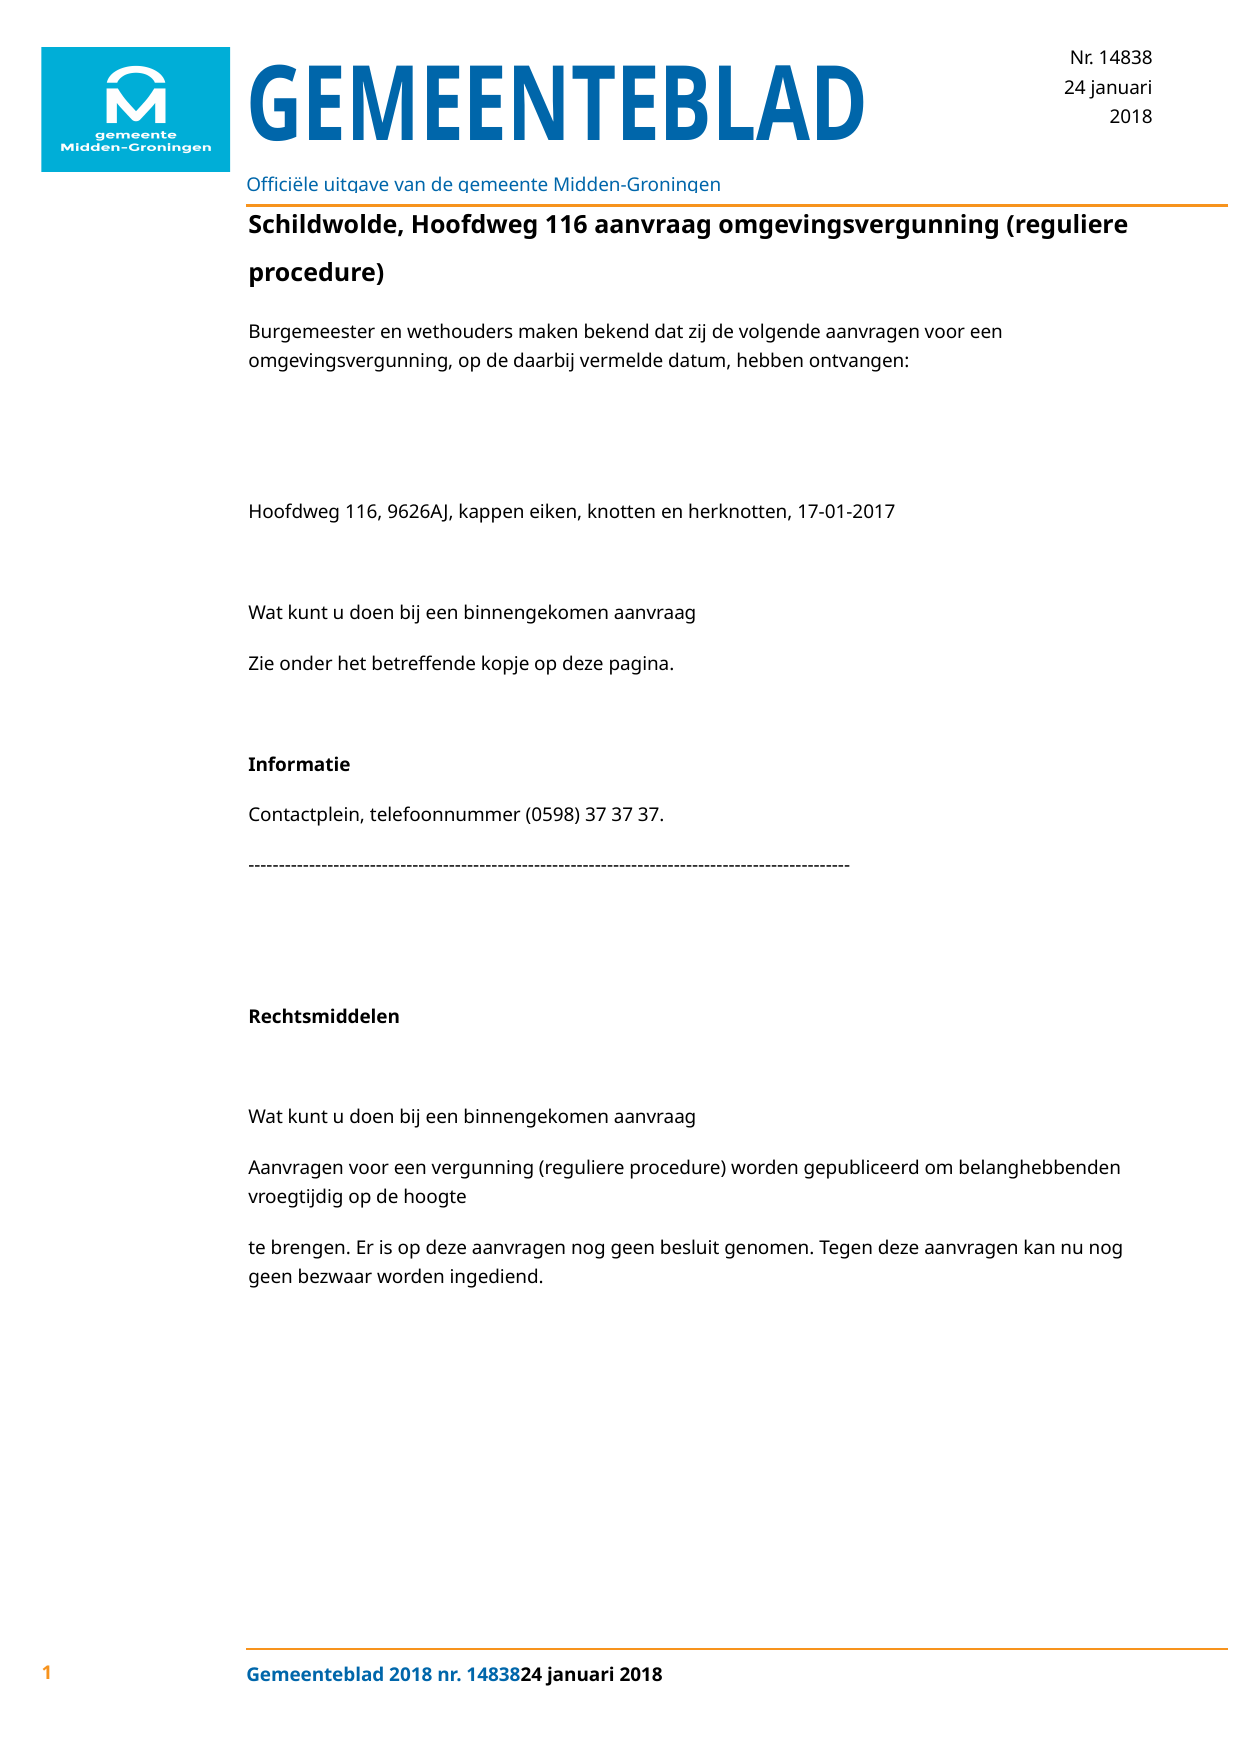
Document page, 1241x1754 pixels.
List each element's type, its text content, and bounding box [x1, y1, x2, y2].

text Wat kunt u doen bij een binnengekomen aanvraag [248, 1104, 1152, 1129]
text Contactplein, telefoonnummer (0598) 37 37 37. [248, 801, 1152, 827]
picture [184, 146, 190, 153]
text te brengen. Er is op deze aanvragen nog geen besluit genomen. Tegen deze aanvragen kan nu nog geen bezwaar worden ingediend. [248, 1234, 1152, 1289]
text Informatie [248, 751, 1152, 777]
text Burgemeester en wethouders maken bekend dat zij de volgende aanvragen voor een omgevingsvergunning, op de daarbij vermelde datum, hebben ontvangen: [248, 318, 1152, 373]
text Wat kunt u doen bij een binnengekomen aanvraag [248, 599, 1152, 625]
text --------------------------------------------------------------------------------------------------- [248, 852, 1152, 877]
text Aanvragen voor een vergunning (reguliere procedure) worden gepubliceerd om belanghebbenden vroegtijdig op de hoogte [248, 1154, 1152, 1209]
text Zie onder het betreffende kopje op deze pagina. [248, 650, 1152, 676]
text Rechtsmiddelen [248, 1003, 1152, 1029]
picture [108, 66, 164, 82]
text Hoofdweg 116, 9626AJ, kappen eiken, knotten en herknotten, 17-01-2017 [248, 499, 1152, 524]
text Schildwolde, Hoofdweg 116 aanvraag omgevingsvergunning (reguliere procedure) [248, 207, 1152, 288]
picture [107, 89, 165, 122]
